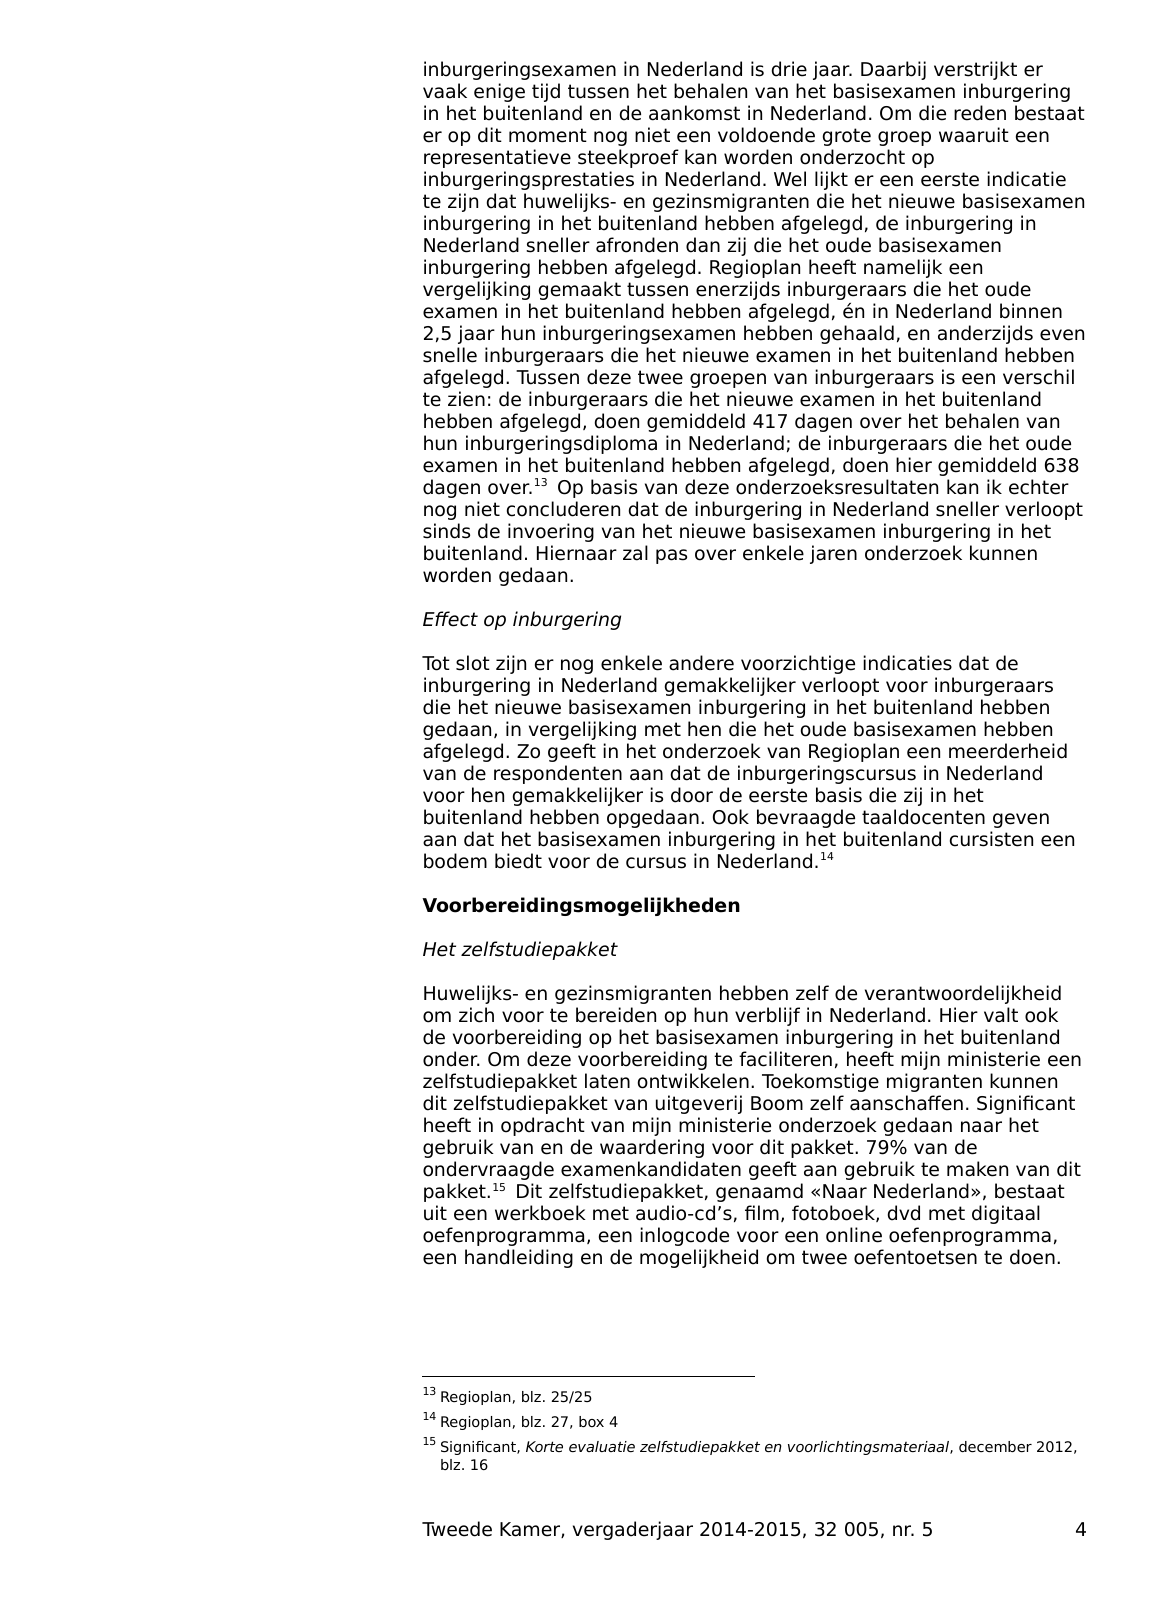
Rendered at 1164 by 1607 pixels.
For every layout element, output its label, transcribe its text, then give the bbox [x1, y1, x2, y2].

text Huwelijks- en gezinsmigranten hebben zelf de verantwoordelijkheid om zich voor te bereiden op hun verblijf in Nederland. Hier valt ook de voorbereiding op het basisexamen inburgering in het buitenland onder. Om deze voorbereiding te faciliteren, heeft mijn ministerie een zelfstudiepakket laten ontwikkelen. Toekomstige migranten kunnen dit zelfstudiepakket van uitgeverij Boom zelf aanschaffen. Significant heeft in opdracht van mijn ministerie onderzoek gedaan naar het gebruik van en de waardering voor dit pakket. 79% van de ondervraagde examenkandidaten geeft aan gebruik te maken van dit pakket. Dit zelfstudiepakket, genaamd «Naar Nederland», bestaat uit een werkboek met audio-cd’s, film, fotoboek, dvd met digitaal oefenprogramma, een inlogcode voor een online oefenprogramma, een handleiding en de mogelijkheid om twee oefentoetsen te doen. [422, 983, 1087, 1269]
text Tot slot zijn er nog enkele andere voorzichtige indicaties dat de inburgering in Nederland gemakkelijker verloopt voor inburgeraars die het nieuwe basisexamen inburgering in het buitenland hebben gedaan, in vergelijking met hen die het oude basisexamen hebben afgelegd. Zo geeft in het onderzoek van Regioplan een meerderheid van de respondenten aan dat de inburgeringscursus in Nederland voor hen gemakkelijker is door de eerste basis die zij in het buitenland hebben opgedaan. Ook bevraagde taaldocenten geven aan dat het basisexamen inburgering in het buitenland cursisten een bodem biedt voor de cursus in Nederland. [422, 653, 1087, 873]
text Regioplan, blz. 25/25 [422, 1385, 1087, 1407]
subtitle Het zelfstudiepakket [422, 939, 1087, 961]
text Significant, Korte evaluatie zelfstudiepakket en voorlichtingsmateriaal, december 2012, blz. 16 [422, 1435, 1087, 1474]
subtitle Voorbereidingsmogelijkheden [422, 895, 1087, 917]
text Regioplan, blz. 27, box 4 [422, 1410, 1087, 1432]
text inburgeringsexamen in Nederland is drie jaar. Daarbij verstrijkt er vaak enige tijd tussen het behalen van het basisexamen inburgering in het buitenland en de aankomst in Nederland. Om die reden bestaat er op dit moment nog niet een voldoende grote groep waaruit een representatieve steekproef kan worden onderzocht op inburgeringsprestaties in Nederland. Wel lijkt er een eerste indicatie te zijn dat huwelijks- en gezinsmigranten die het nieuwe basisexamen inburgering in het buitenland hebben afgelegd, de inburgering in Nederland sneller afronden dan zij die het oude basisexamen inburgering hebben afgelegd. Regioplan heeft namelijk een vergelijking gemaakt tussen enerzijds inburgeraars die het oude examen in het buitenland hebben afgelegd, én in Nederland binnen 2,5 jaar hun inburgeringsexamen hebben gehaald, en anderzijds even snelle inburgeraars die het nieuwe examen in het buitenland hebben afgelegd. Tussen deze twee groepen van inburgeraars is een verschil te zien: de inburgeraars die het nieuwe examen in het buitenland hebben afgelegd, doen gemiddeld 417 dagen over het behalen van hun inburgeringsdiploma in Nederland; de inburgeraars die het oude examen in het buitenland hebben afgelegd, doen hier gemiddeld 638 dagen over. Op basis van deze onderzoeksresultaten kan ik echter nog niet concluderen dat de inburgering in Nederland sneller verloopt sinds de invoering van het nieuwe basisexamen inburgering in het buitenland. Hiernaar zal pas over enkele jaren onderzoek kunnen worden gedaan. [422, 59, 1087, 587]
subtitle Effect op inburgering [422, 609, 1087, 631]
